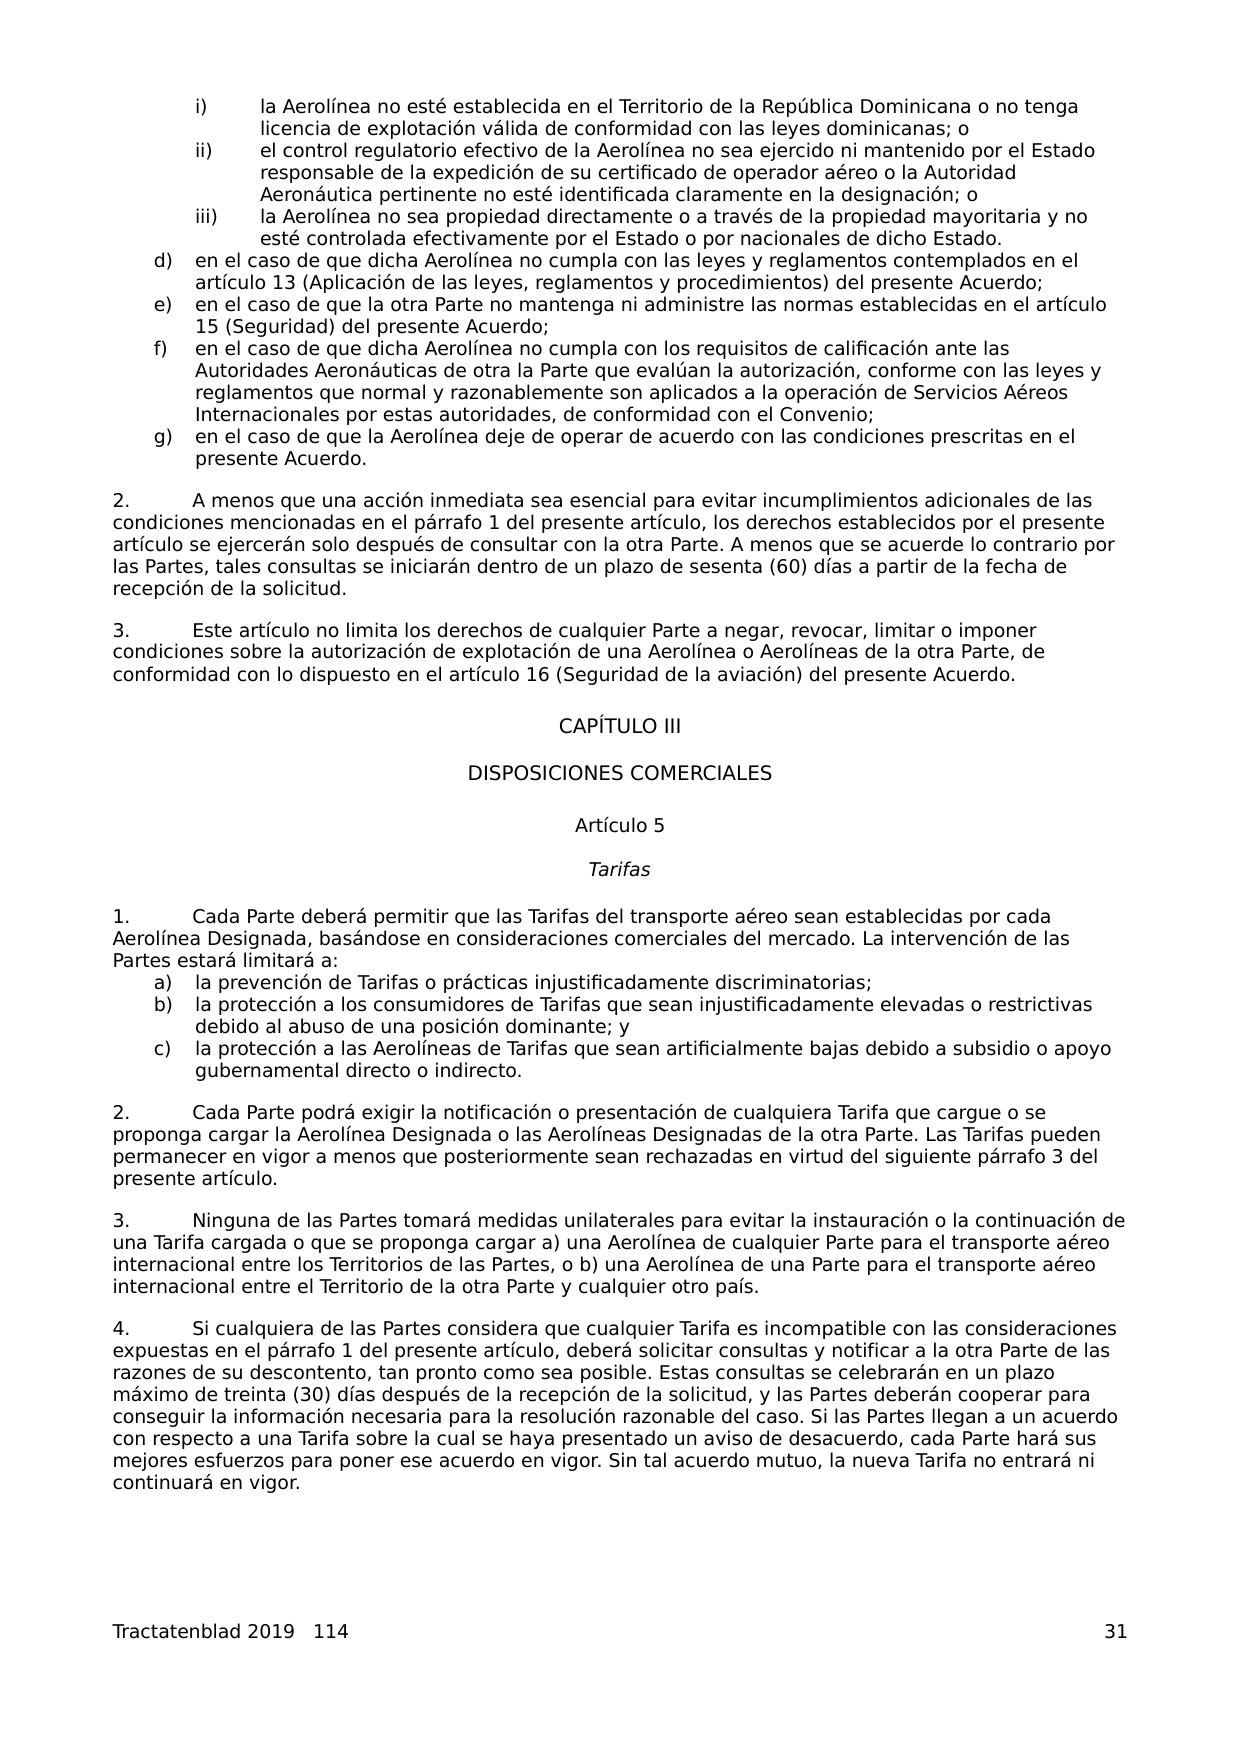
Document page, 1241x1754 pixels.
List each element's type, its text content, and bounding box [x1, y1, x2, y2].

text f) en el caso de que dicha Aerolínea no cumpla con los requisitos de calificación ante las Autoridades Aeronáuticas de otra la Parte que evalúan la autorización, conforme con las leyes y reglamentos que normal y razonablemente son aplicados a la operación de Servicios Aéreos Internacionales por estas autoridades, de conformidad con el Convenio; [153, 338, 1128, 426]
text 1. Cada Parte deberá permitir que las Tarifas del transporte aéreo sean establecidas por cada Aerolínea Designada, basándose en consideraciones comerciales del mercado. La intervención de las Partes estará limitará a: [112, 906, 1128, 972]
text a) la prevención de Tarifas o prácticas injustificadamente discriminatorias; [153, 972, 1128, 994]
text ii) el control regulatorio efectivo de la Aerolínea no sea ejercido ni mantenido por el Estado responsable de la expedición de su certificado de operador aéreo o la Autoridad Aeronáutica pertinente no esté identificada claramente en la designación; o [195, 140, 1128, 206]
text 3. Ninguna de las Partes tomará medidas unilaterales para evitar la instauración o la continuación de una Tarifa cargada o que se proponga cargar a) una Aerolínea de cualquier Parte para el transporte aéreo internacional entre los Territorios de las Partes, o b) una Aerolínea de una Parte para el transporte aéreo internacional entre el Territorio de la otra Parte y cualquier otro país. [112, 1210, 1128, 1298]
text g) en el caso de que la Aerolínea deje de operar de acuerdo con las condiciones prescritas en el presente Acuerdo. [153, 426, 1128, 469]
text 4. Si cualquiera de las Partes considera que cualquier Tarifa es incompatible con las consideraciones expuestas en el párrafo 1 del presente artículo, deberá solicitar consultas y notificar a la otra Parte de las razones de su descontento, tan pronto como sea posible. Estas consultas se celebrarán en un plazo máximo de treinta (30) días después de la recepción de la solicitud, y las Partes deberán cooperar para conseguir la información necesaria para la resolución razonable del caso. Si las Partes llegan a un acuerdo con respecto a una Tarifa sobre la cual se haya presentado un aviso de desacuerdo, cada Parte hará sus mejores esfuerzos para poner ese acuerdo en vigor. Sin tal acuerdo mutuo, la nueva Tarifa no entrará ni continuará en vigor. [112, 1318, 1128, 1494]
text 2. A menos que una acción inmediata sea esencial para evitar incumplimientos adicionales de las condiciones mencionadas en el párrafo 1 del presente artículo, los derechos establecidos por el presente artículo se ejercerán solo después de consultar con la otra Parte. A menos que se acuerde lo contrario por las Partes, tales consultas se iniciarán dentro de un plazo de sesenta (60) días a partir de la fecha de recepción de la solicitud. [112, 489, 1128, 599]
text iii) la Aerolínea no sea propiedad directamente o a través de la propiedad mayoritaria y no esté controlada efectivamente por el Estado o por nacionales de dicho Estado. [195, 206, 1128, 250]
text d) en el caso de que dicha Aerolínea no cumpla con las leyes y reglamentos contemplados en el artículo 13 (Aplicación de las leyes, reglamentos y procedimientos) del presente Acuerdo; [153, 250, 1128, 294]
text i) la Aerolínea no esté establecida en el Territorio de la República Dominicana o no tenga licencia de explotación válida de conformidad con las leyes dominicanas; o [195, 96, 1128, 140]
subtitle CAPÍTULO III DISPOSICIONES COMERCIALES [112, 715, 1128, 785]
text b) la protección a los consumidores de Tarifas que sean injustificadamente elevadas o restrictivas debido al abuso de una posición dominante; y [153, 994, 1128, 1038]
text e) en el caso de que la otra Parte no mantenga ni administre las normas establecidas en el artículo 15 (Seguridad) del presente Acuerdo; [153, 294, 1128, 338]
text 2. Cada Parte podrá exigir la notificación o presentación de cualquiera Tarifa que cargue o se proponga cargar la Aerolínea Designada o las Aerolíneas Designadas de la otra Parte. Las Tarifas pueden permanecer en vigor a menos que posteriormente sean rechazadas en virtud del siguiente párrafo 3 del presente artículo. [112, 1102, 1128, 1190]
subtitle Artículo 5 Tarifas [112, 815, 1128, 881]
text c) la protección a las Aerolíneas de Tarifas que sean artificialmente bajas debido a subsidio o apoyo gubernamental directo o indirecto. [153, 1038, 1128, 1082]
text 3. Este artículo no limita los derechos de cualquier Parte a negar, revocar, limitar o imponer condiciones sobre la autorización de explotación de una Aerolínea o Aerolíneas de la otra Parte, de conformidad con lo dispuesto en el artículo 16 (Seguridad de la aviación) del presente Acuerdo. [112, 619, 1128, 685]
